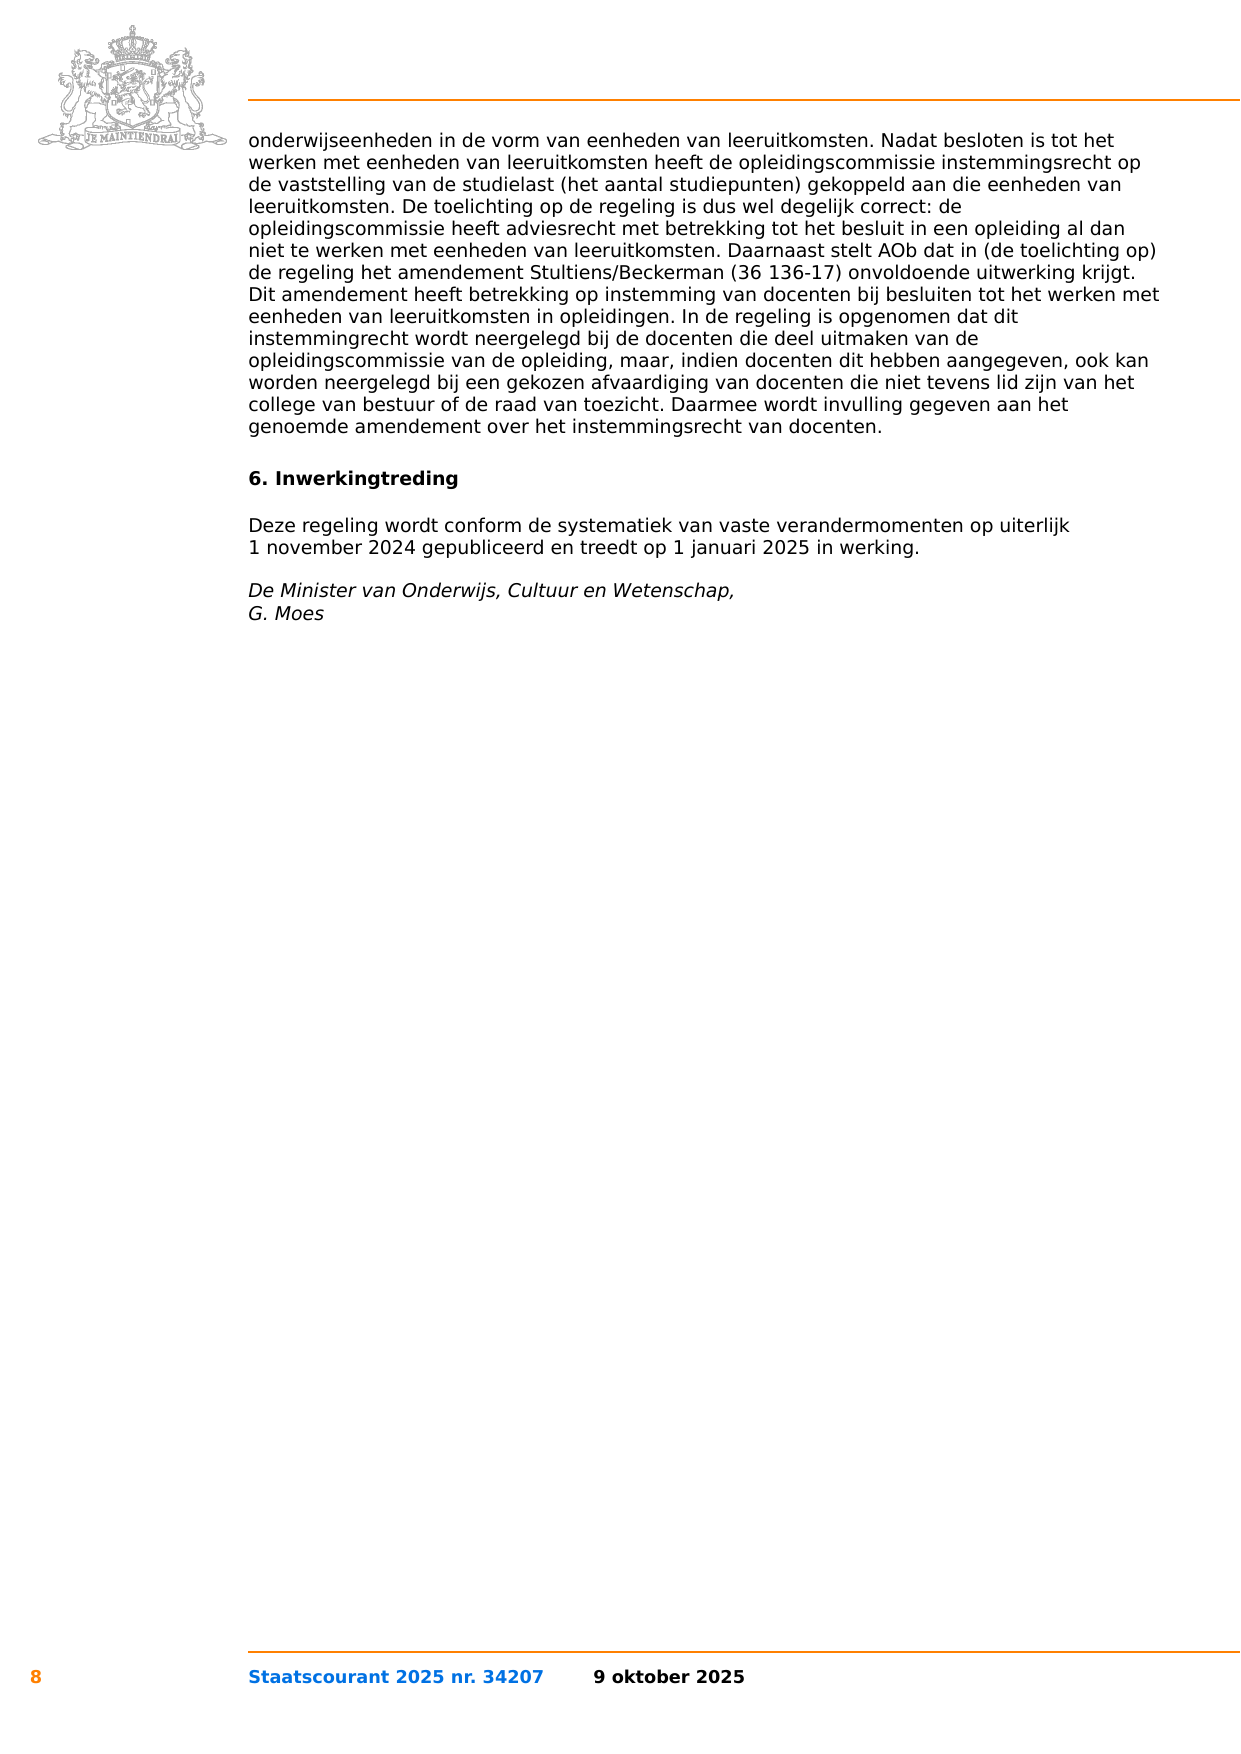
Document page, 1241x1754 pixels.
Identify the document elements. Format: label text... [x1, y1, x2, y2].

text De Minister van Onderwijs, Cultuur en Wetenschap, G. Moes [248, 580, 1163, 624]
text Deze regeling wordt conform de systematiek van vaste verandermomenten op uiterlijk 1 november 2024 gepubliceerd en treedt op 1 januari 2025 in werking. [248, 514, 1163, 558]
text onderwijseenheden in de vorm van eenheden van leeruitkomsten. Nadat besloten is tot het werken met eenheden van leeruitkomsten heeft de opleidingscommissie instemmingsrecht op de vaststelling van de studielast (het aantal studiepunten) gekoppeld aan die eenheden van leeruitkomsten. De toelichting op de regeling is dus wel degelijk correct: de opleidingscommissie heeft adviesrecht met betrekking tot het besluit in een opleiding al dan niet te werken met eenheden van leeruitkomsten. Daarnaast stelt AOb dat in (de toelichting op) de regeling het amendement Stultiens/Beckerman (36 136-17) onvoldoende uitwerking krijgt. Dit amendement heeft betrekking op instemming van docenten bij besluiten tot het werken met eenheden van leeruitkomsten in opleidingen. In de regeling is opgenomen dat dit instemmingrecht wordt neergelegd bij de docenten die deel uitmaken van de opleidingscommissie van de opleiding, maar, indien docenten dit hebben aangegeven, ook kan worden neergelegd bij een gekozen afvaardiging van docenten die niet tevens lid zijn van het college van bestuur of de raad van toezicht. Daarmee wordt invulling gegeven aan het genoemde amendement over het instemmingsrecht van docenten. [248, 130, 1163, 438]
subtitle 6. Inwerkingtreding [248, 468, 1163, 489]
picture [38, 25, 227, 150]
